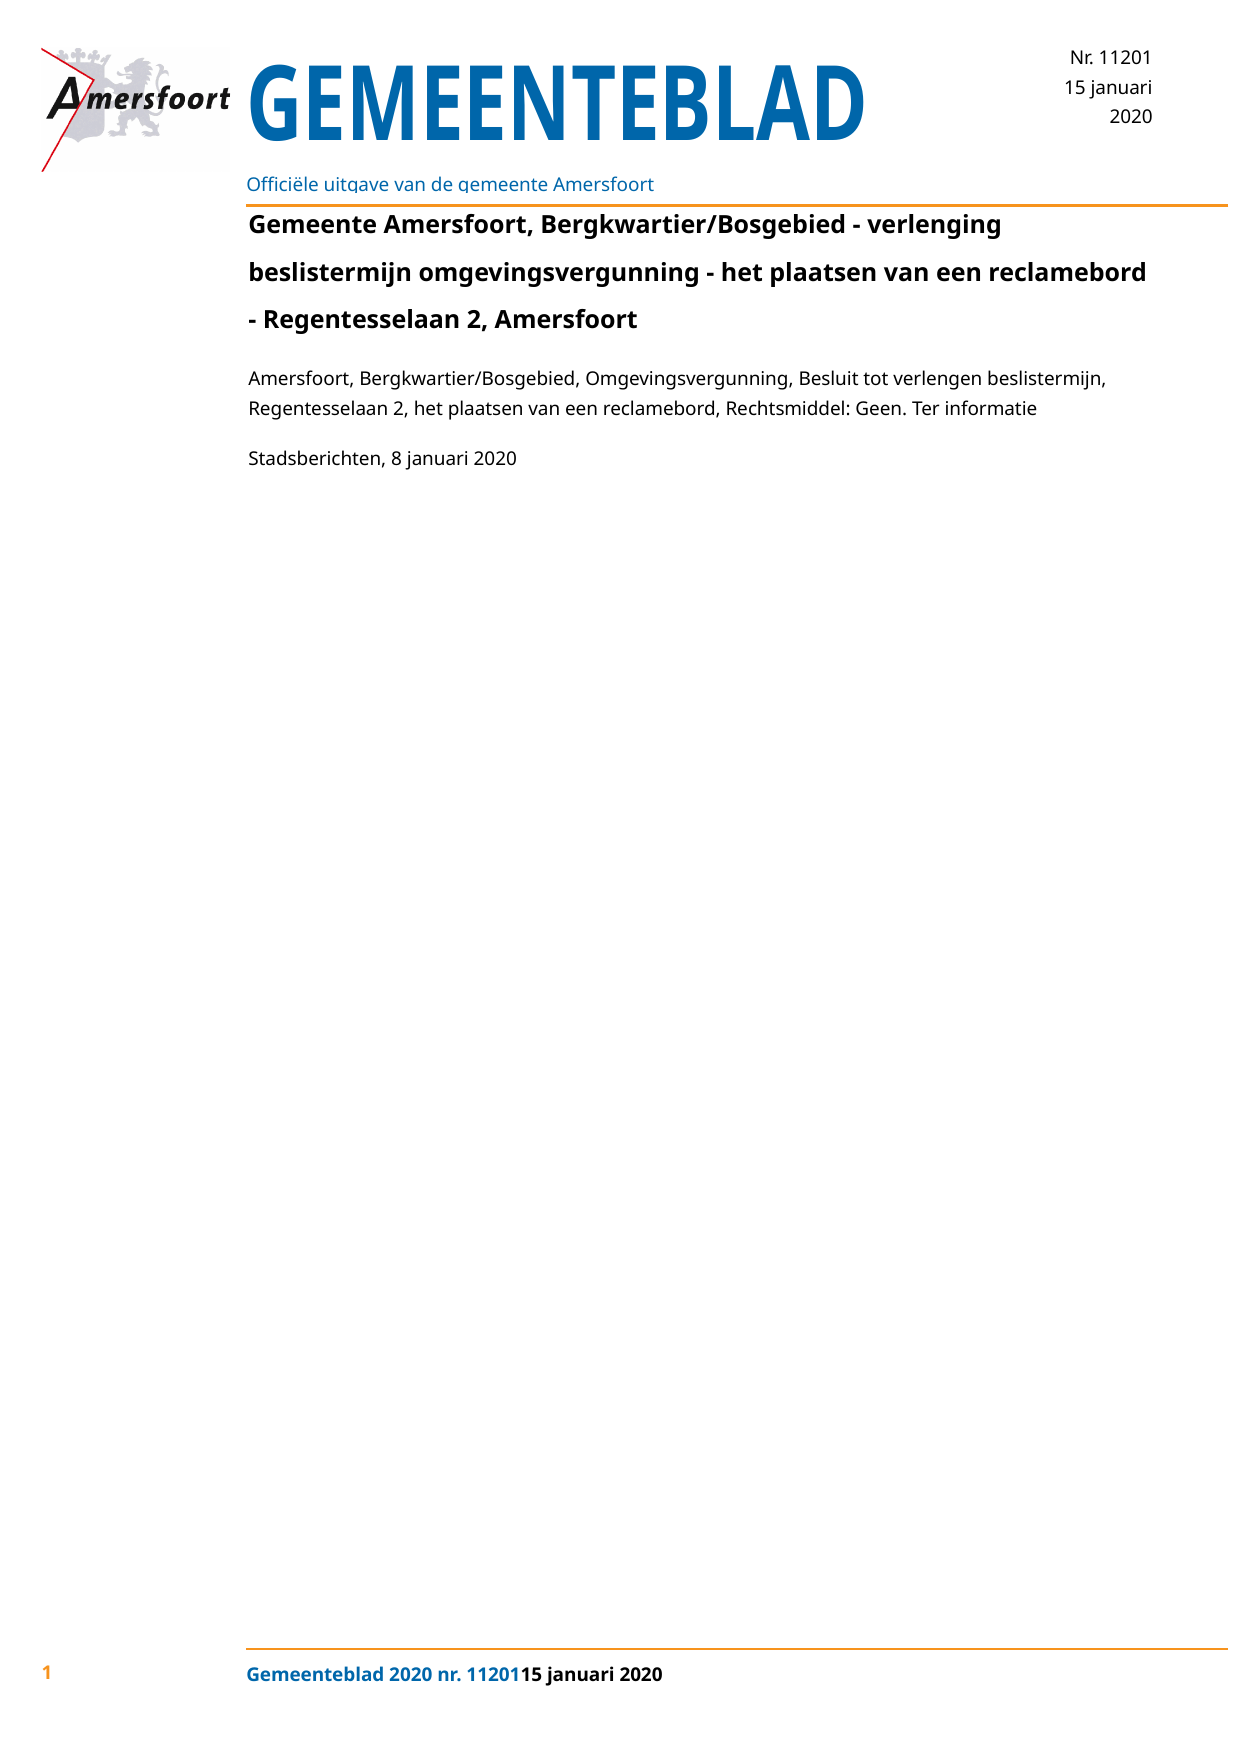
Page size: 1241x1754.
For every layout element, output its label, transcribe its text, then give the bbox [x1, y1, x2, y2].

text Gemeente Amersfoort, Bergkwartier/Bosgebied - verlenging beslistermijn omgevingsvergunning - het plaatsen van een reclamebord - Regentesselaan 2, Amersfoort [248, 207, 1152, 336]
text Stadsberichten, 8 januari 2020 [248, 446, 1152, 471]
text Amersfoort, Bergkwartier/Bosgebied, Omgevingsvergunning, Besluit tot verlengen beslistermijn, Regentesselaan 2, het plaatsen van een reclamebord, Rechtsmiddel: Geen. Ter informatie [248, 366, 1152, 421]
picture [41, 47, 231, 172]
